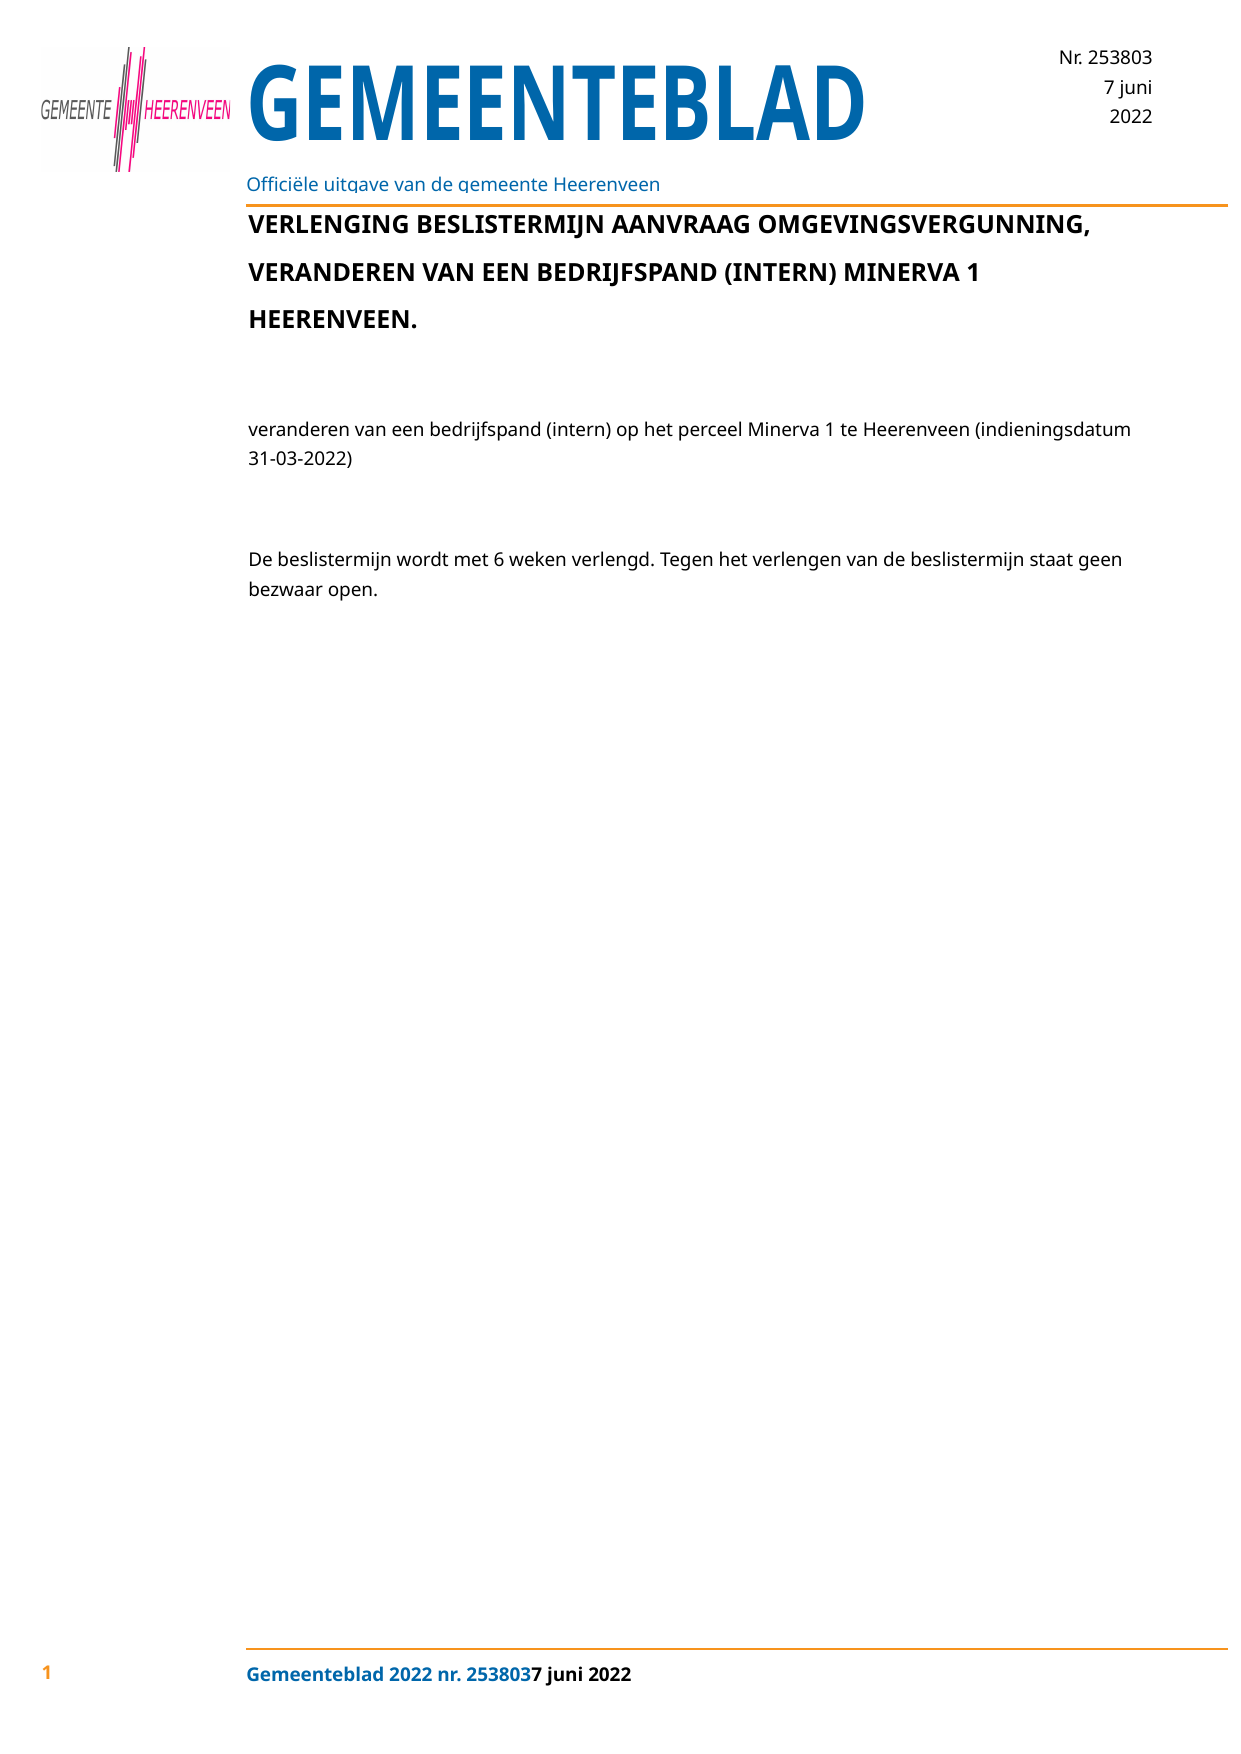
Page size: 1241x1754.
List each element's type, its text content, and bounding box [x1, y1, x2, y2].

picture [41, 47, 231, 172]
text veranderen van een bedrijfspand (intern) op het perceel Minerva 1 te Heerenveen (indieningsdatum 31-03-2022) [248, 416, 1152, 471]
text De beslistermijn wordt met 6 weken verlengd. Tegen het verlengen van de beslistermijn staat geen bezwaar open. [248, 546, 1152, 602]
text VERLENGING BESLISTERMIJN AANVRAAG OMGEVINGSVERGUNNING, VERANDEREN VAN EEN BEDRIJFSPAND (INTERN) MINERVA 1 HEERENVEEN. [248, 207, 1152, 336]
